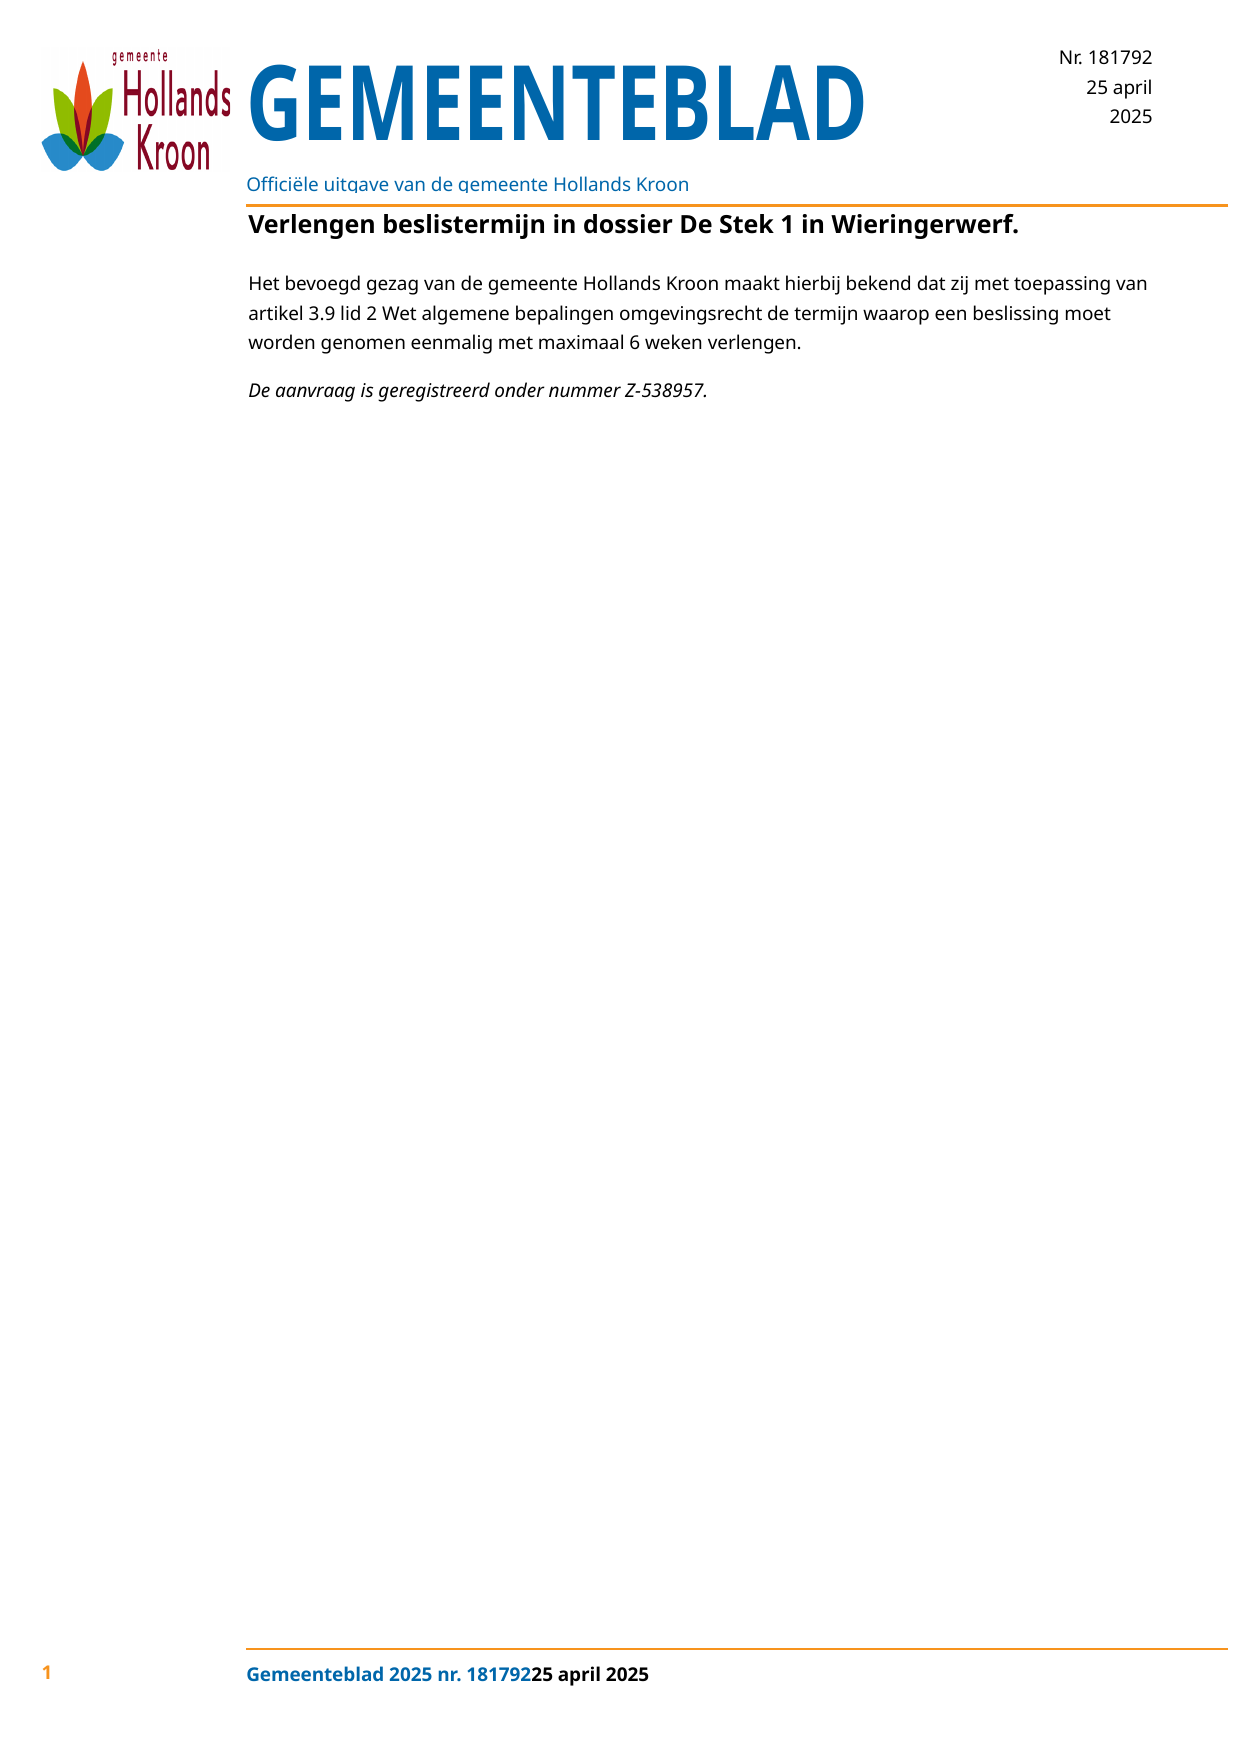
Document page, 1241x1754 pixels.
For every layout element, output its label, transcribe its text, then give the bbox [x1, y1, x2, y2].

text Verlengen beslistermijn in dossier De Stek 1 in Wieringerwerf. [248, 207, 1152, 241]
text De aanvraag is geregistreerd onder nummer Z-538957. [248, 377, 1152, 403]
picture [41, 47, 231, 172]
text Het bevoegd gezag van de gemeente Hollands Kroon maakt hierbij bekend dat zij met toepassing van artikel 3.9 lid 2 Wet algemene bepalingen omgevingsrecht de termijn waarop een beslissing moet worden genomen eenmalig met maximaal 6 weken verlengen. [248, 270, 1152, 355]
